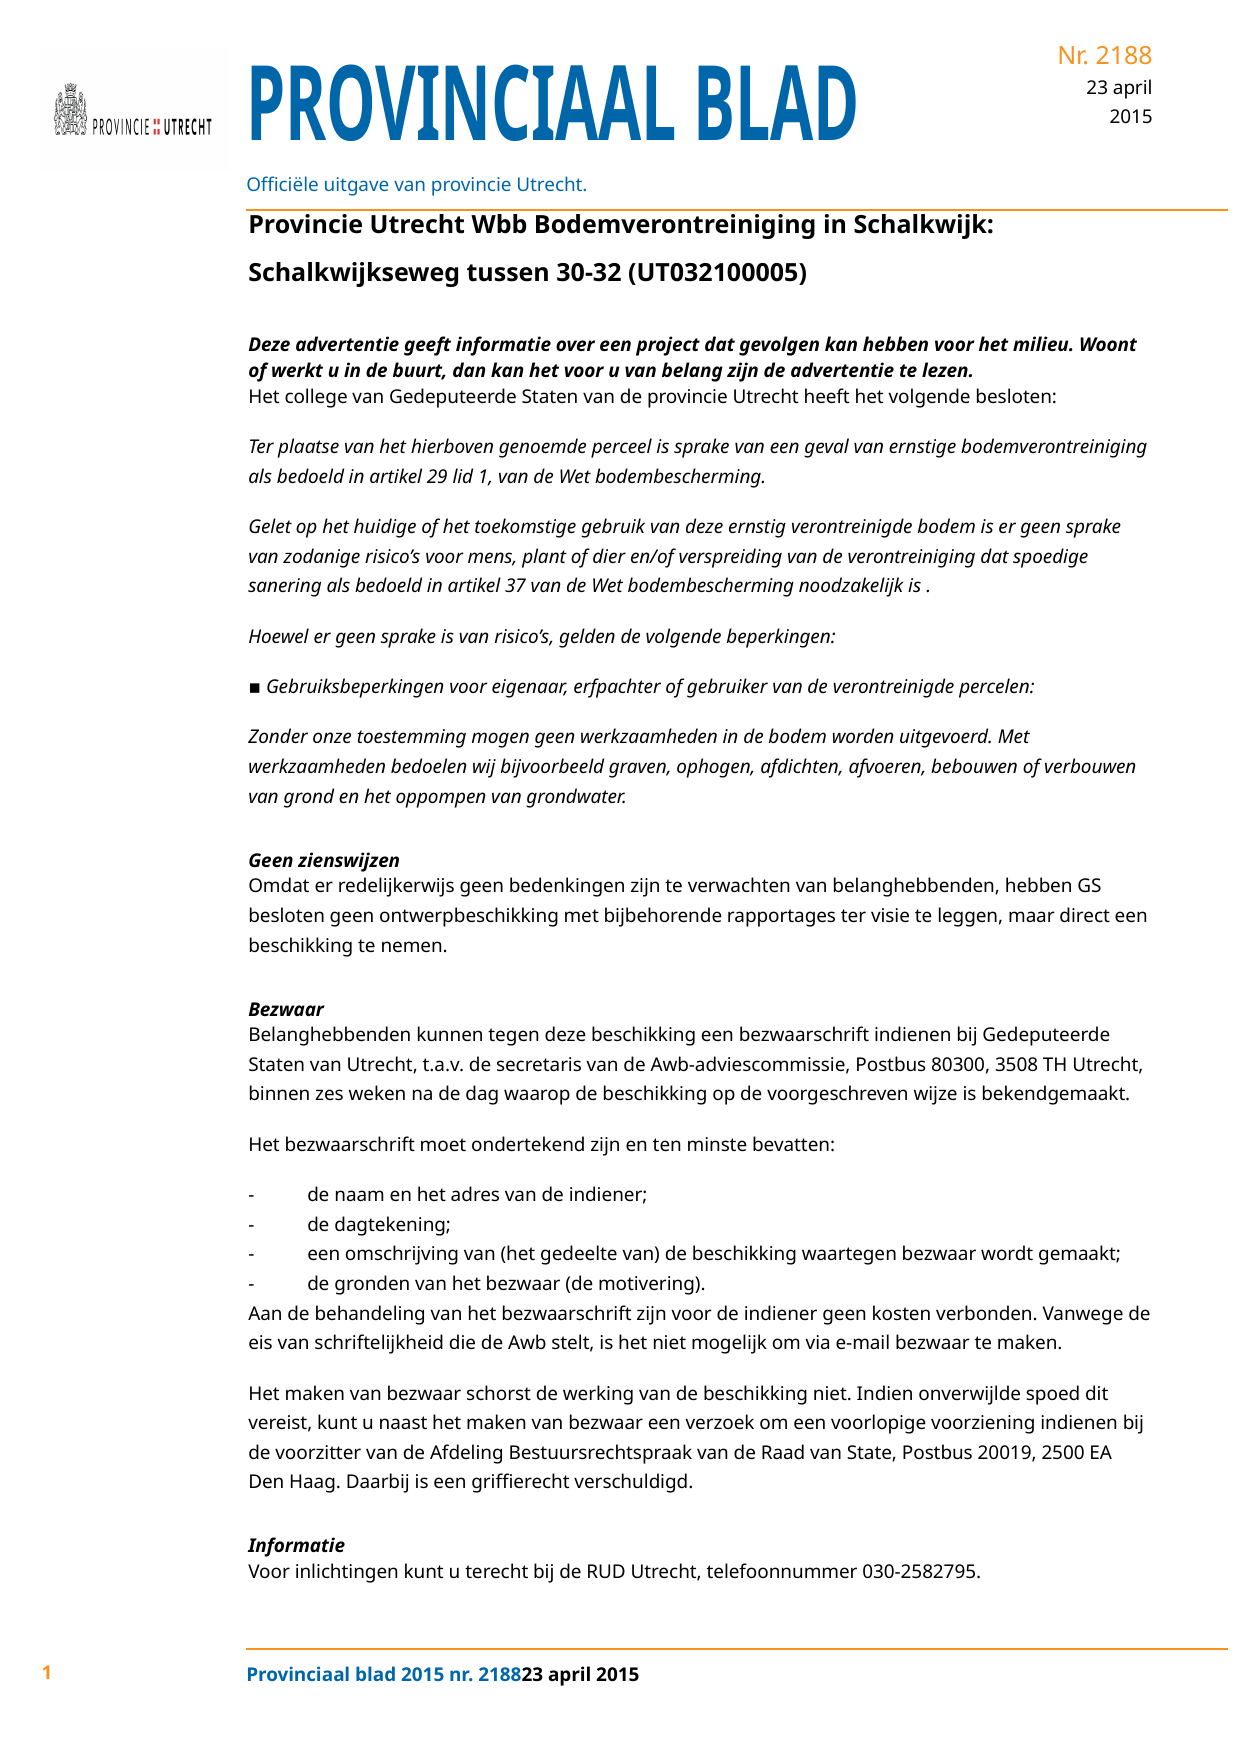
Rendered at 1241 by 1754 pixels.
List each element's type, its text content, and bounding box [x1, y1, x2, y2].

text Het bezwaarschrift moet ondertekend zijn en ten minste bevatten: [248, 1131, 1152, 1157]
text Provincie Utrecht Wbb Bodemverontreiniging in Schalkwijk: Schalkwijkseweg tussen 30-32 (UT032100005) [248, 211, 1152, 288]
text Belanghebbenden kunnen tegen deze beschikking een bezwaarschrift indienen bij Gedeputeerde Staten van Utrecht, t.a.v. de secretaris van de Awb-adviescommissie, Postbus 80300, 3508 TH Utrecht, binnen zes weken na de dag waarop de beschikking op de voorgeschreven wijze is bekendgemaakt. [248, 1021, 1152, 1106]
list een omschrijving van (het gedeelte van) de beschikking waartegen bezwaar wordt gemaakt; [248, 1241, 1152, 1266]
text Hoewel er geen sprake is van risico’s, gelden de volgende beperkingen: [248, 623, 1152, 649]
text Bezwaar [248, 996, 1152, 1021]
list de dagtekening; [248, 1211, 1152, 1237]
text Zonder onze toestemming mogen geen werkzaamheden in de bodem worden uitgevoerd. Met werkzaamheden bedoelen wij bijvoorbeeld graven, ophogen, afdichten, afvoeren, bebouwen of verbouwen van grond en het oppompen van grondwater. [248, 724, 1152, 809]
text Informatie [248, 1532, 1152, 1558]
list de naam en het adres van de indiener; [248, 1181, 1152, 1207]
text Het maken van bezwaar schorst de werking van de beschikking niet. Indien onverwijlde spoed dit vereist, kunt u naast het maken van bezwaar een verzoek om een voorlopige voorziening indienen bij de voorzitter van de Afdeling Bestuursrechtspraak van de Raad van State, Postbus 20019, 2500 EA Den Haag. Daarbij is een griffierecht verschuldigd. [248, 1380, 1152, 1494]
list de gronden van het bezwaar (de motivering). [248, 1270, 1152, 1296]
text Deze advertentie geeft informatie over een project dat gevolgen kan hebben voor het milieu. Woont of werkt u in de buurt, dan kan het voor u van belang zijn de advertentie te lezen. [248, 331, 1152, 383]
picture [41, 47, 231, 172]
text Geen zienswijzen [248, 847, 1152, 873]
text Het college van Gedeputeerde Staten van de provincie Utrecht heeft het volgende besloten: [248, 383, 1152, 409]
text Gelet op het huidige of het toekomstige gebruik van deze ernstig verontreinigde bodem is er geen sprake van zodanige risico’s voor mens, plant of dier en/of verspreiding van de verontreiniging dat spoedige sanering als bedoeld in artikel 37 van de Wet bodembescherming noodzakelijk is . [248, 513, 1152, 598]
text Omdat er redelijkerwijs geen bedenkingen zijn te verwachten van belanghebbenden, hebben GS besloten geen ontwerpbeschikking met bijbehorende rapportages ter visie te leggen, maar direct een beschikking te nemen. [248, 873, 1152, 957]
text Aan de behandeling van het bezwaarschrift zijn voor de indiener geen kosten verbonden. Vanwege de eis van schriftelijkheid die de Awb stelt, is het niet mogelijk om via e-mail bezwaar te maken. [248, 1300, 1152, 1355]
text ▪ Gebruiksbeperkingen voor eigenaar, erfpachter of gebruiker van de verontreinigde percelen: [248, 673, 1152, 699]
text Ter plaatse van het hierboven genoemde perceel is sprake van een geval van ernstige bodemverontreiniging als bedoeld in artikel 29 lid 1, van de Wet bodembescherming. [248, 433, 1152, 489]
text Voor inlichtingen kunt u terecht bij de RUD Utrecht, telefoonnummer 030-2582795. [248, 1558, 1152, 1584]
